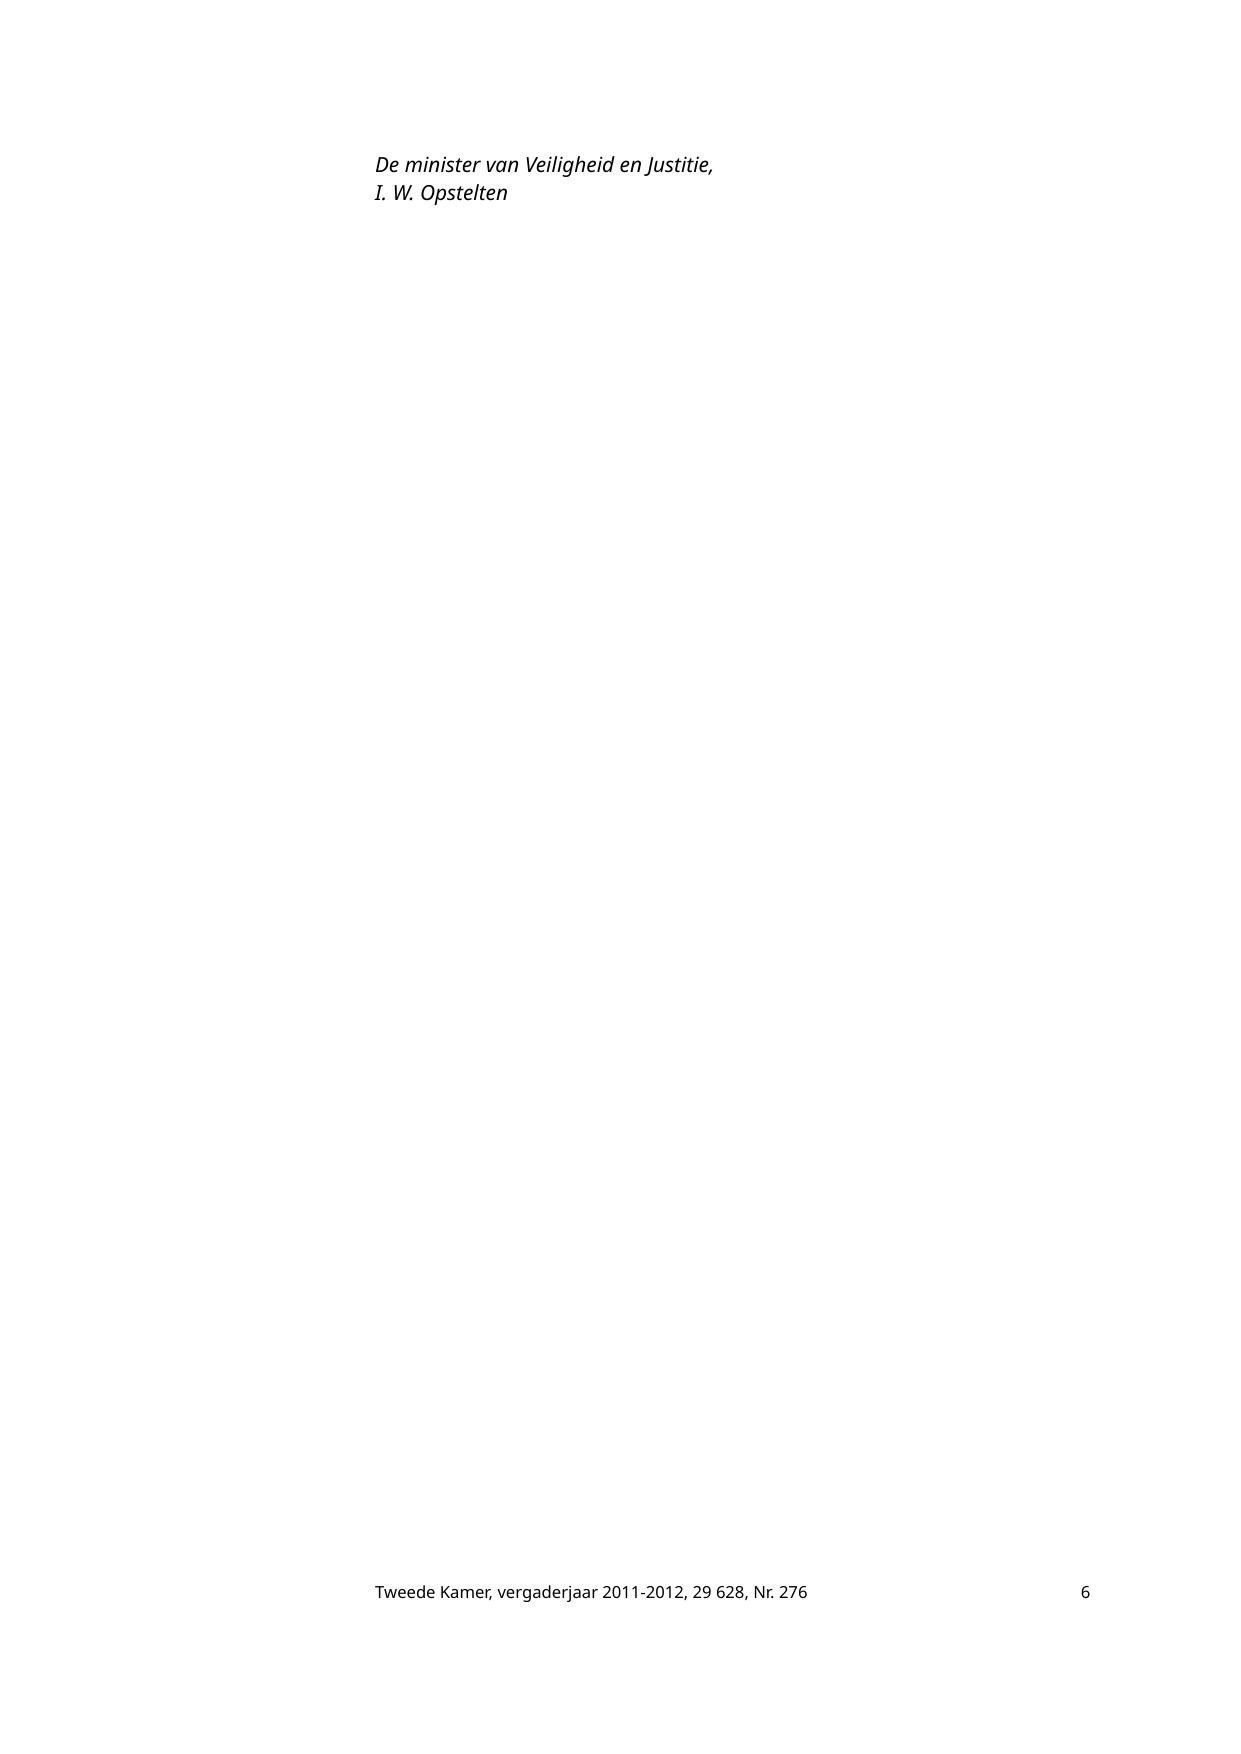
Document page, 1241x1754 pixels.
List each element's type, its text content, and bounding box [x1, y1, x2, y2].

text De minister van Veiligheid en Justitie, [375, 150, 1090, 178]
text I. W. Opstelten [375, 178, 1090, 207]
